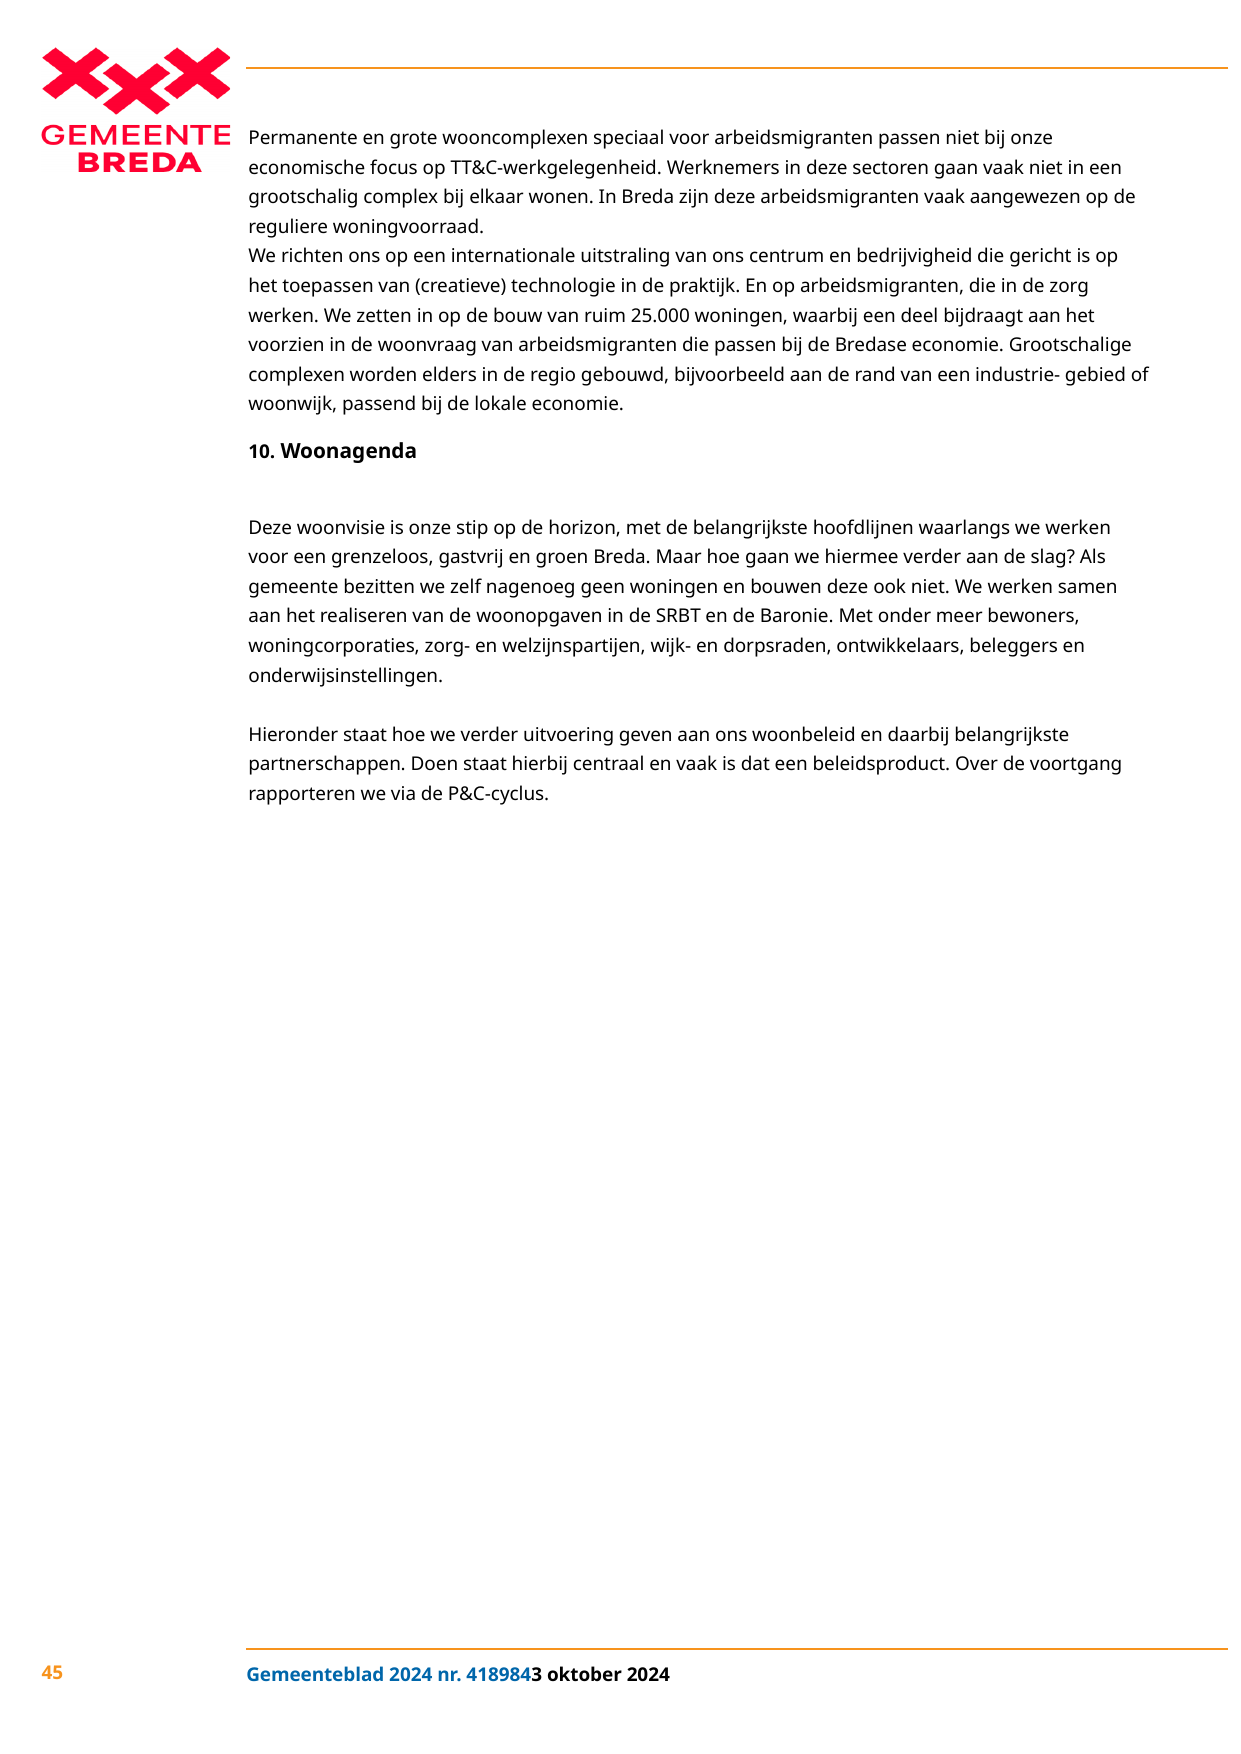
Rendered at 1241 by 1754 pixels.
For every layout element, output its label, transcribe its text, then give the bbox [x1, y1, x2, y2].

text Hieronder staat hoe we verder uitvoering geven aan ons woonbeleid en daarbij belangrijkste partnerschappen. Doen staat hierbij centraal en vaak is dat een beleidsproduct. Over de voortgang rapporteren we via de P&C-cyclus. [248, 721, 1152, 806]
text Deze woonvisie is onze stip op de horizon, met de belangrijkste hoofdlijnen waarlangs we werken voor een grenzeloos, gastvrij en groen Breda. Maar hoe gaan we hiermee verder aan de slag? Als gemeente bezitten we zelf nagenoeg geen woningen en bouwen deze ook niet. We werken samen aan het realiseren van de woonopgaven in de SRBT en de Baronie. Met onder meer bewoners, woningcorporaties, zorg- en welzijnspartijen, wijk- en dorpsraden, ontwikkelaars, beleggers en onderwijsinstellingen. [248, 514, 1152, 688]
picture [41, 47, 231, 172]
text 10. Woonagenda [248, 436, 1152, 465]
text We richten ons op een internationale uitstraling van ons centrum en bedrijvigheid die gericht is op het toepassen van (creatieve) technologie in de praktijk. En op arbeidsmigranten, die in de zorg werken. We zetten in op de bouw van ruim 25.000 woningen, waarbij een deel bijdraagt aan het voorzien in de woonvraag van arbeidsmigranten die passen bij de Bredase economie. Grootschalige complexen worden elders in de regio gebouwd, bijvoorbeeld aan de rand van een industrie- gebied of woonwijk, passend bij de lokale economie. [248, 243, 1152, 416]
text Permanente en grote wooncomplexen speciaal voor arbeidsmigranten passen niet bij onze economische focus op TT&C-werkgelegenheid. Werknemers in deze sectoren gaan vaak niet in een grootschalig complex bij elkaar wonen. In Breda zijn deze arbeidsmigranten vaak aangewezen op de reguliere woningvoorraad. [248, 124, 1152, 239]
